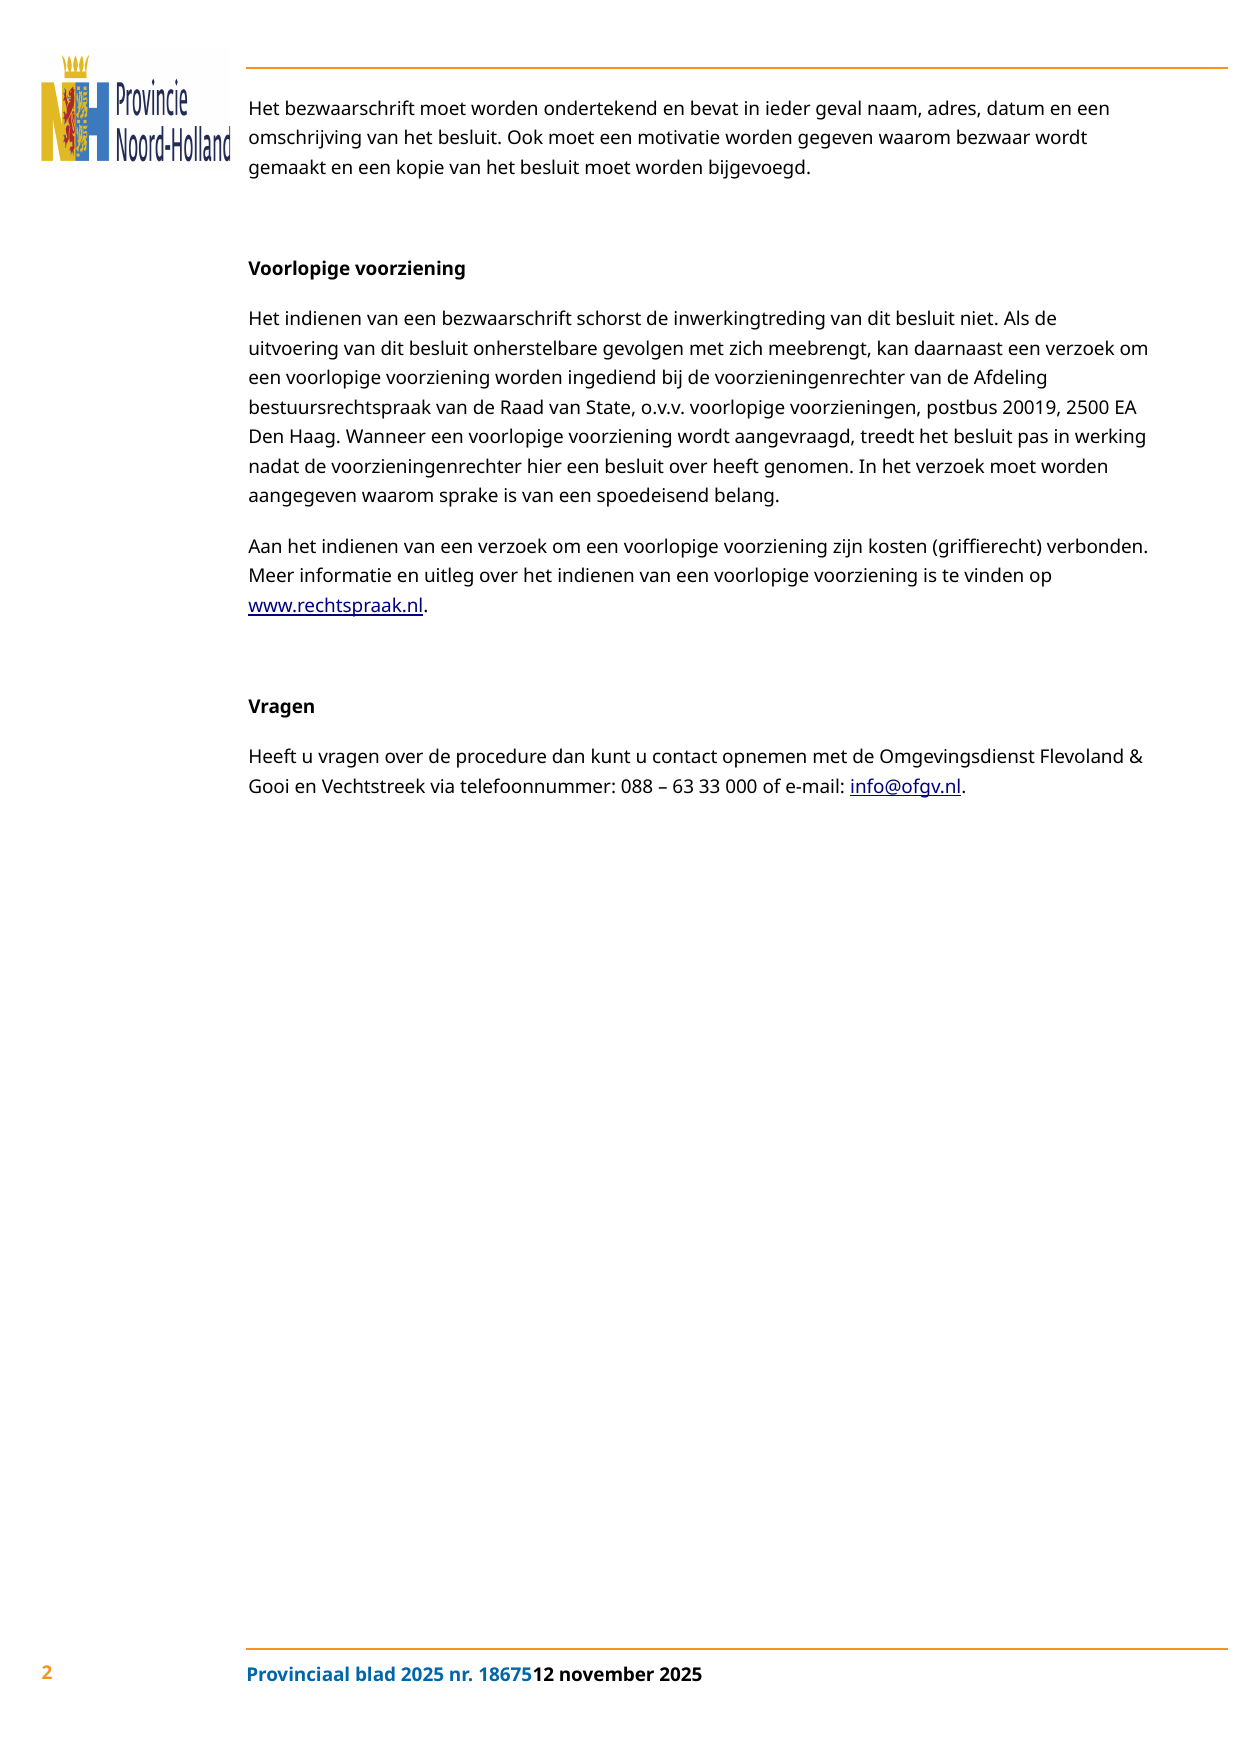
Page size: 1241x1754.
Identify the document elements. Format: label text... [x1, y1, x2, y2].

text Vragen [248, 693, 1152, 719]
text Het bezwaarschrift moet worden ondertekend en bevat in ieder geval naam, adres, datum en een omschrijving van het besluit. Ook moet een motivatie worden gegeven waarom bezwaar wordt gemaakt en een kopie van het besluit moet worden bijgevoegd. [248, 95, 1152, 180]
text Het indienen van een bezwaarschrift schorst de inwerkingtreding van dit besluit niet. Als de uitvoering van dit besluit onherstelbare gevolgen met zich meebrengt, kan daarnaast een verzoek om een voorlopige voorziening worden ingediend bij de voorzieningenrechter van de Afdeling bestuursrechtspraak van de Raad van State, o.v.v. voorlopige voorzieningen, postbus 20019, 2500 EA Den Haag. Wanneer een voorlopige voorziening wordt aangevraagd, treedt het besluit pas in werking nadat de voorzieningenrechter hier een besluit over heeft genomen. In het verzoek moet worden aangegeven waarom sprake is van een spoedeisend belang. [248, 305, 1152, 508]
picture [41, 47, 231, 172]
text Aan het indienen van een verzoek om een voorlopige voorziening zijn kosten (griffierecht) verbonden. Meer informatie en uitleg over het indienen van een voorlopige voorziening is te vinden op www.rechtspraak.nl. [248, 533, 1152, 618]
text Heeft u vragen over de procedure dan kunt u contact opnemen met de Omgevingsdienst Flevoland & Gooi en Vechtstreek via telefoonnummer: 088 – 63 33 000 of e-mail: info@ofgv.nl. [248, 743, 1152, 799]
text Voorlopige voorziening [248, 255, 1152, 281]
